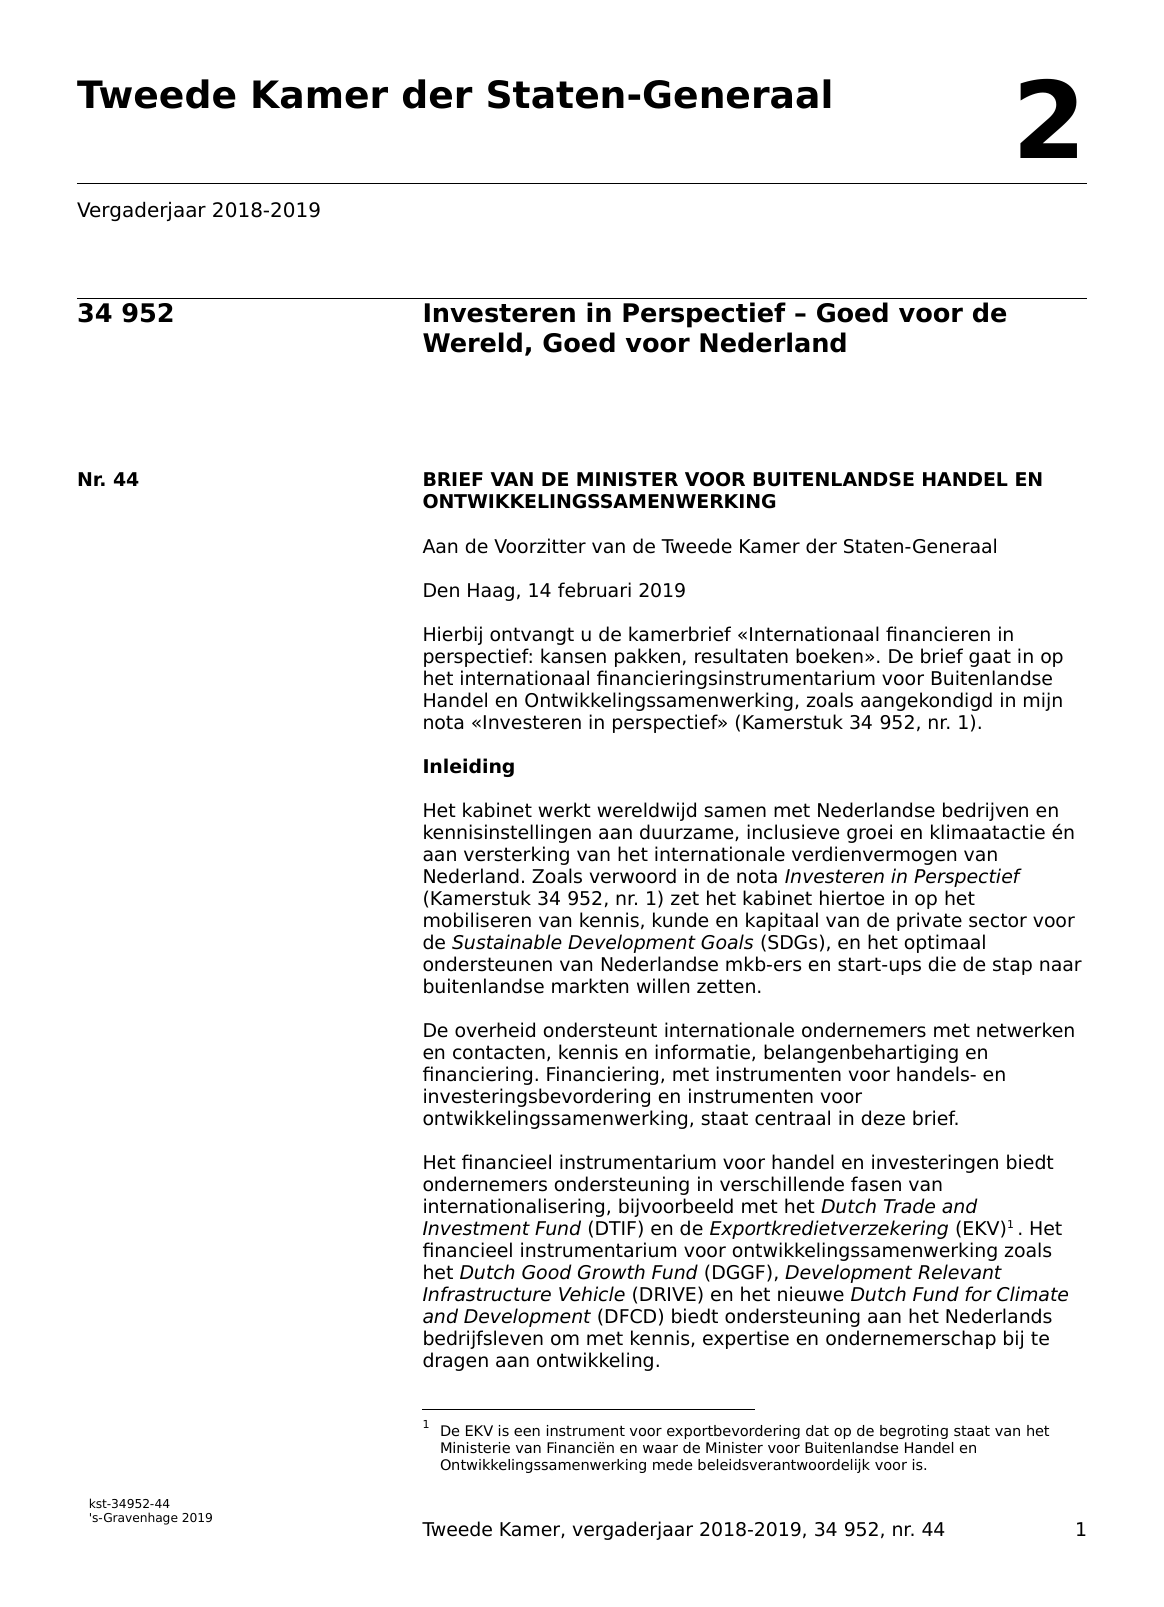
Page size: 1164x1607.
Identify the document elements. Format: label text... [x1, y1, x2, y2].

subtitle Nr. 44 BRIEF VAN DE MINISTER VOOR BUITENLANDSE HANDEL EN ONTWIKKELINGSSAMENWERKING [77, 469, 1087, 513]
text Het financieel instrumentarium voor handel en investeringen biedt ondernemers ondersteuning in verschillende fasen van internationalisering, bijvoorbeeld met het Dutch Trade and Investment Fund (DTIF) en de Exportkredietverzekering (EKV). Het financieel instrumentarium voor ontwikkelingssamenwerking zoals het Dutch Good Growth Fund (DGGF), Development Relevant Infrastructure Vehicle (DRIVE) en het nieuwe Dutch Fund for Climate and Development (DFCD) biedt ondersteuning aan het Nederlands bedrijfsleven om met kennis, expertise en ondernemerschap bij te dragen aan ontwikkeling. [422, 1152, 1087, 1372]
text kst-34952-44 [88, 1497, 323, 1511]
text Het kabinet werkt wereldwijd samen met Nederlandse bedrijven en kennisinstellingen aan duurzame, inclusieve groei en klimaatactie én aan versterking van het internationale verdienvermogen van Nederland. Zoals verwoord in de nota Investeren in Perspectief (Kamerstuk 34 952, nr. 1) zet het kabinet hiertoe in op het mobiliseren van kennis, kunde en kapitaal van de private sector voor de Sustainable Development Goals (SDGs), en het optimaal ondersteunen van Nederlandse mkb-ers en start-ups die de stap naar buitenlandse markten willen zetten. [422, 800, 1087, 998]
table_cell Vergaderjaar 2018-2019 [77, 184, 1087, 298]
text Den Haag, 14 februari 2019 [422, 580, 1087, 602]
text Aan de Voorzitter van de Tweede Kamer der Staten-Generaal [422, 536, 1087, 557]
text Hierbij ontvangt u de kamerbrief «Internationaal financieren in perspectief: kansen pakken, resultaten boeken». De brief gaat in op het internationaal financieringsinstrumentarium voor Buitenlandse Handel en Ontwikkelingssamenwerking, zoals aangekondigd in mijn nota «Investeren in perspectief» (Kamerstuk 34 952, nr. 1). [422, 624, 1087, 734]
text De EKV is een instrument voor exportbevordering dat op de begroting staat van het Ministerie van Financiën en waar de Minister voor Buitenlandse Handel en Ontwikkelingssamenwerking mede beleidsverantwoordelijk voor is. [422, 1418, 1087, 1474]
text De overheid ondersteunt internationale ondernemers met netwerken en contacten, kennis en informatie, belangenbehartiging en financiering. Financiering, met instrumenten voor handels- en investeringsbevordering en instrumenten voor ontwikkelingssamenwerking, staat centraal in deze brief. [422, 1020, 1087, 1130]
subtitle Inleiding [422, 756, 1087, 778]
text 's-Gravenhage 2019 [88, 1511, 323, 1525]
table_header 2 [886, 59, 1087, 183]
subtitle 34 952 Investeren in Perspectief – Goed voor de Wereld, Goed voor Nederland [77, 299, 1087, 358]
table_header Tweede Kamer der Staten-Generaal [77, 59, 886, 183]
